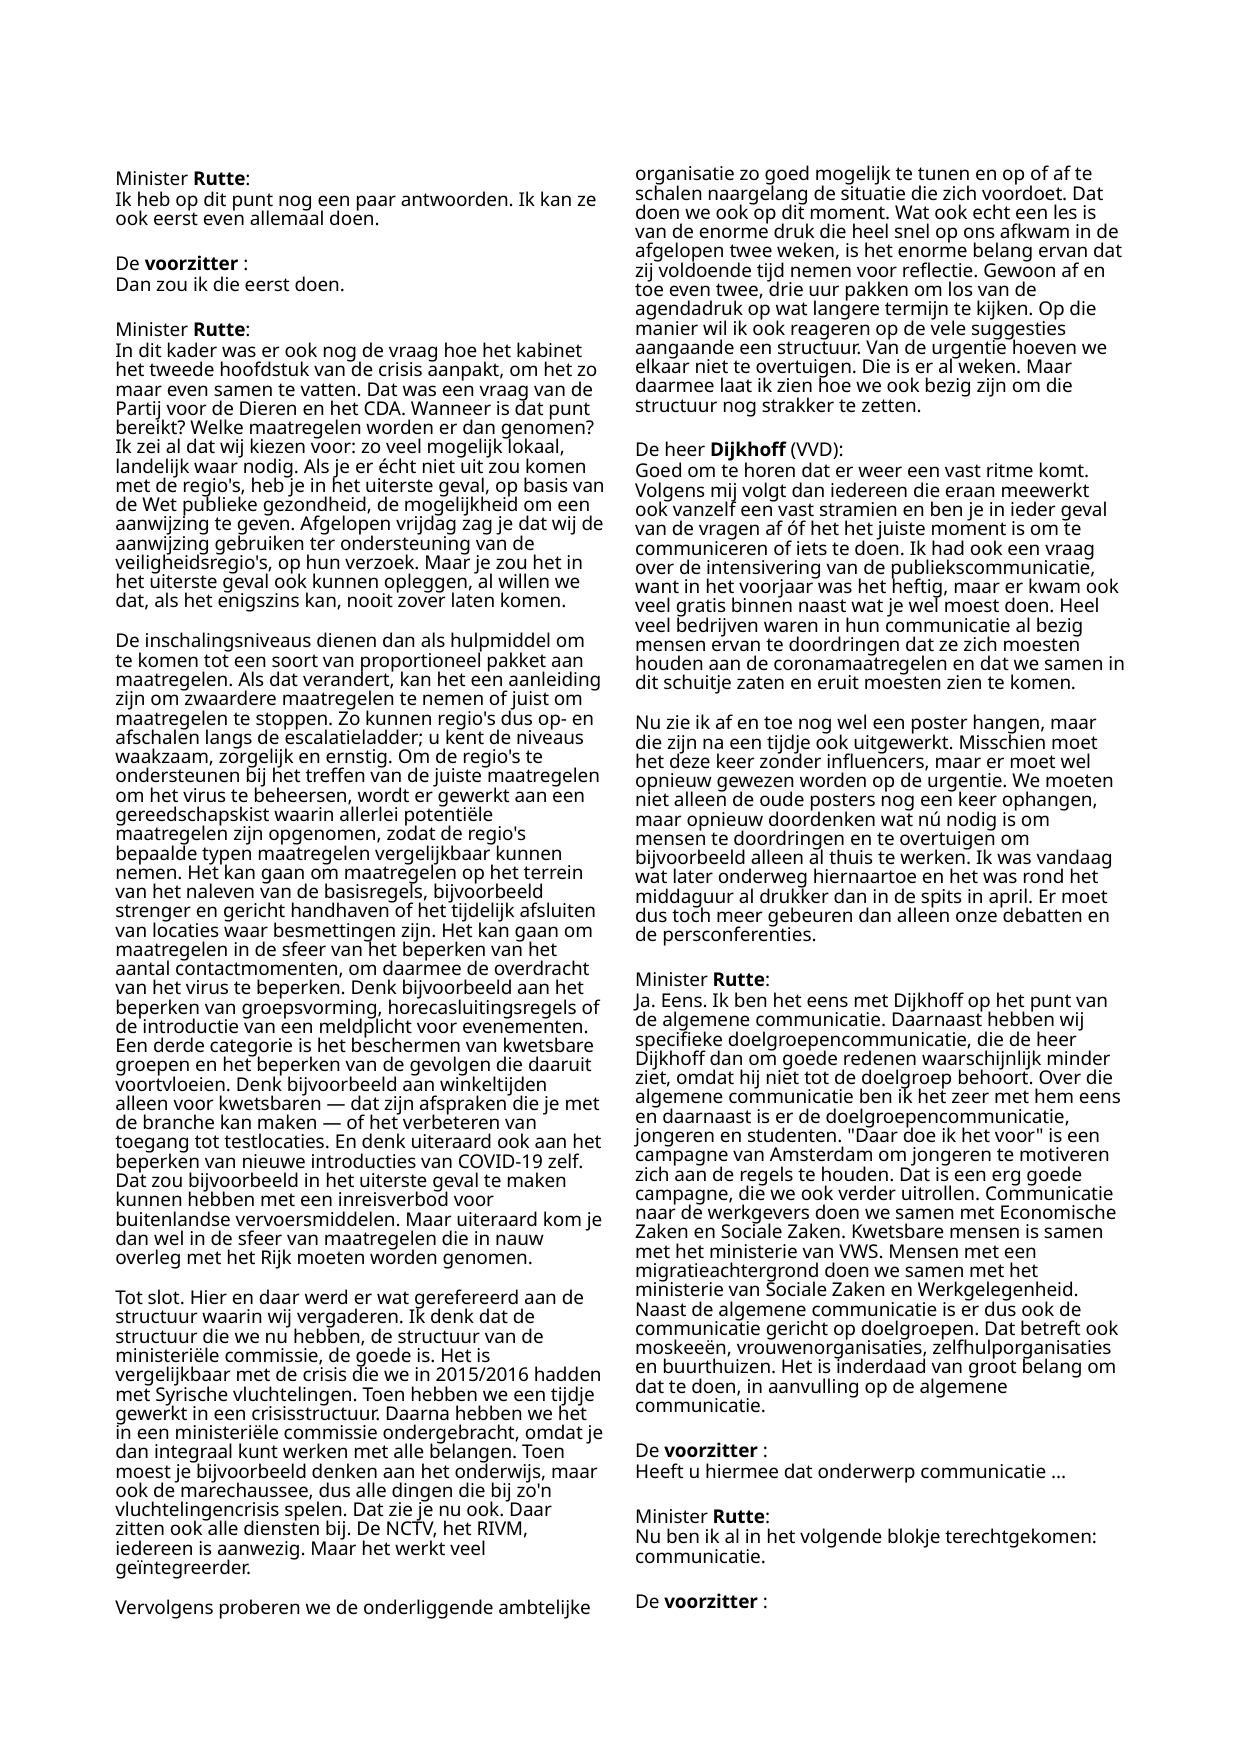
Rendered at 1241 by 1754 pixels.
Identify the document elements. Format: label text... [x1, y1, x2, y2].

text Dan zou ik die eerst doen. [115, 276, 605, 295]
text Minister Rutte: [635, 966, 1125, 992]
text organisatie zo goed mogelijk te tunen en op of af te schalen naargelang de situatie die zich voordoet. Dat doen we ook op dit moment. Wat ook echt een les is van de enorme druk die heel snel op ons afkwam in de afgelopen twee weken, is het enorme belang ervan dat zij voldoende tijd nemen voor reflectie. Gewoon af en toe even twee, drie uur pakken om los van de agendadruk op wat langere termijn te kijken. Op die manier wil ik ook reageren op de vele suggesties aangaande een structuur. Van de urgentie hoeven we elkaar niet te overtuigen. Die is er al weken. Maar daarmee laat ik zien hoe we ook bezig zijn om die structuur nog strakker te zetten. [635, 165, 1125, 416]
text De inschalingsniveaus dienen dan als hulpmiddel om te komen tot een soort van proportioneel pakket aan maatregelen. Als dat verandert, kan het een aanleiding zijn om zwaardere maatregelen te nemen of juist om maatregelen te stoppen. Zo kunnen regio's dus op- en afschalen langs de escalatieladder; u kent de niveaus waakzaam, zorgelijk en ernstig. Om de regio's te ondersteunen bij het treffen van de juiste maatregelen om het virus te beheersen, wordt er gewerkt aan een gereedschapskist waarin allerlei potentiële maatregelen zijn opgenomen, zodat de regio's bepaalde typen maatregelen vergelijkbaar kunnen nemen. Het kan gaan om maatregelen op het terrein van het naleven van de basisregels, bijvoorbeeld strenger en gericht handhaven of het tijdelijk afsluiten van locaties waar besmettingen zijn. Het kan gaan om maatregelen in de sfeer van het beperken van het aantal contactmomenten, om daarmee de overdracht van het virus te beperken. Denk bijvoorbeeld aan het beperken van groepsvorming, horecasluitingsregels of de introductie van een meldplicht voor evenementen. Een derde categorie is het beschermen van kwetsbare groepen en het beperken van de gevolgen die daaruit voortvloeien. Denk bijvoorbeeld aan winkeltijden alleen voor kwetsbaren — dat zijn afspraken die je met de branche kan maken — of het verbeteren van toegang tot testlocaties. En denk uiteraard ook aan het beperken van nieuwe introducties van COVID-19 zelf. Dat zou bijvoorbeeld in het uiterste geval te maken kunnen hebben met een inreisverbod voor buitenlandse vervoersmiddelen. Maar uiteraard kom je dan wel in de sfeer van maatregelen die in nauw overleg met het Rijk moeten worden genomen. [115, 632, 605, 1268]
text In dit kader was er ook nog de vraag hoe het kabinet het tweede hoofdstuk van de crisis aanpakt, om het zo maar even samen te vatten. Dat was een vraag van de Partij voor de Dieren en het CDA. Wanneer is dat punt bereikt? Welke maatregelen worden er dan genomen? Ik zei al dat wij kiezen voor: zo veel mogelijk lokaal, landelijk waar nodig. Als je er écht niet uit zou komen met de regio's, heb je in het uiterste geval, op basis van de Wet publieke gezondheid, de mogelijkheid om een aanwijzing te geven. Afgelopen vrijdag zag je dat wij de aanwijzing gebruiken ter ondersteuning van de veiligheidsregio's, op hun verzoek. Maar je zou het in het uiterste geval ook kunnen opleggen, al willen we dat, als het enigszins kan, nooit zover laten komen. [115, 342, 605, 612]
text Nu zie ik af en toe nog wel een poster hangen, maar die zijn na een tijdje ook uitgewerkt. Misschien moet het deze keer zonder influencers, maar er moet wel opnieuw gewezen worden op de urgentie. We moeten niet alleen de oude posters nog een keer ophangen, maar opnieuw doordenken wat nú nodig is om mensen te doordringen en te overtuigen om bijvoorbeeld alleen al thuis te werken. Ik was vandaag wat later onderweg hiernaartoe en het was rond het middaguur al drukker dan in de spits in april. Er moet dus toch meer gebeuren dan alleen onze debatten en de persconferenties. [635, 714, 1125, 946]
text Minister Rutte: [635, 1503, 1125, 1528]
text De voorzitter : [115, 250, 605, 276]
text Heeft u hiermee dat onderwerp communicatie ... [635, 1463, 1125, 1482]
text Nu ben ik al in het volgende blokje terechtgekomen: communicatie. [635, 1528, 1125, 1567]
text Ik heb op dit punt nog een paar antwoorden. Ik kan ze ook eerst even allemaal doen. [115, 191, 605, 229]
text Vervolgens proberen we de onderliggende ambtelijke [115, 1599, 605, 1618]
text Minister Rutte: [115, 316, 605, 342]
text Ja. Eens. Ik ben het eens met Dijkhoff op het punt van de algemene communicatie. Daarnaast hebben wij specifieke doelgroepencommunicatie, die de heer Dijkhoff dan om goede redenen waarschijnlijk minder ziet, omdat hij niet tot de doelgroep behoort. Over die algemene communicatie ben ik het zeer met hem eens en daarnaast is er de doelgroepencommunicatie, jongeren en studenten. "Daar doe ik het voor" is een campagne van Amsterdam om jongeren te motiveren zich aan de regels te houden. Dat is een erg goede campagne, die we ook verder uitrollen. Communicatie naar de werkgevers doen we samen met Economische Zaken en Sociale Zaken. Kwetsbare mensen is samen met het ministerie van VWS. Mensen met een migratieachtergrond doen we samen met het ministerie van Sociale Zaken en Werkgelegenheid. Naast de algemene communicatie is er dus ook de communicatie gericht op doelgroepen. Dat betreft ook moskeeën, vrouwenorganisaties, zelfhulporganisaties en buurthuizen. Het is inderdaad van groot belang om dat te doen, in aanvulling op de algemene communicatie. [635, 992, 1125, 1416]
text Goed om te horen dat er weer een vast ritme komt. Volgens mij volgt dan iedereen die eraan meewerkt ook vanzelf een vast stramien en ben je in ieder geval van de vragen af óf het het juiste moment is om te communiceren of iets te doen. Ik had ook een vraag over de intensivering van de publiekscommunicatie, want in het voorjaar was het heftig, maar er kwam ook veel gratis binnen naast wat je wel moest doen. Heel veel bedrijven waren in hun communicatie al bezig mensen ervan te doordringen dat ze zich moesten houden aan de coronamaatregelen en dat we samen in dit schuitje zaten en eruit moesten zien te komen. [635, 462, 1125, 694]
text De heer Dijkhoff (VVD): [635, 437, 1125, 462]
text De voorzitter : [635, 1437, 1125, 1463]
text Tot slot. Hier en daar werd er wat gerefereerd aan de structuur waarin wij vergaderen. Ik denk dat de structuur die we nu hebben, de structuur van de ministeriële commissie, de goede is. Het is vergelijkbaar met de crisis die we in 2015/2016 hadden met Syrische vluchtelingen. Toen hebben we een tijdje gewerkt in een crisisstructuur. Daarna hebben we het in een ministeriële commissie ondergebracht, omdat je dan integraal kunt werken met alle belangen. Toen moest je bijvoorbeeld denken aan het onderwijs, maar ook de marechaussee, dus alle dingen die bij zo'n vluchtelingencrisis spelen. Dat zie je nu ook. Daar zitten ook alle diensten bij. De NCTV, het RIVM, iedereen is aanwezig. Maar het werkt veel geïntegreerder. [115, 1289, 605, 1578]
text De voorzitter : [635, 1588, 1125, 1614]
text Minister Rutte: [115, 165, 605, 191]
